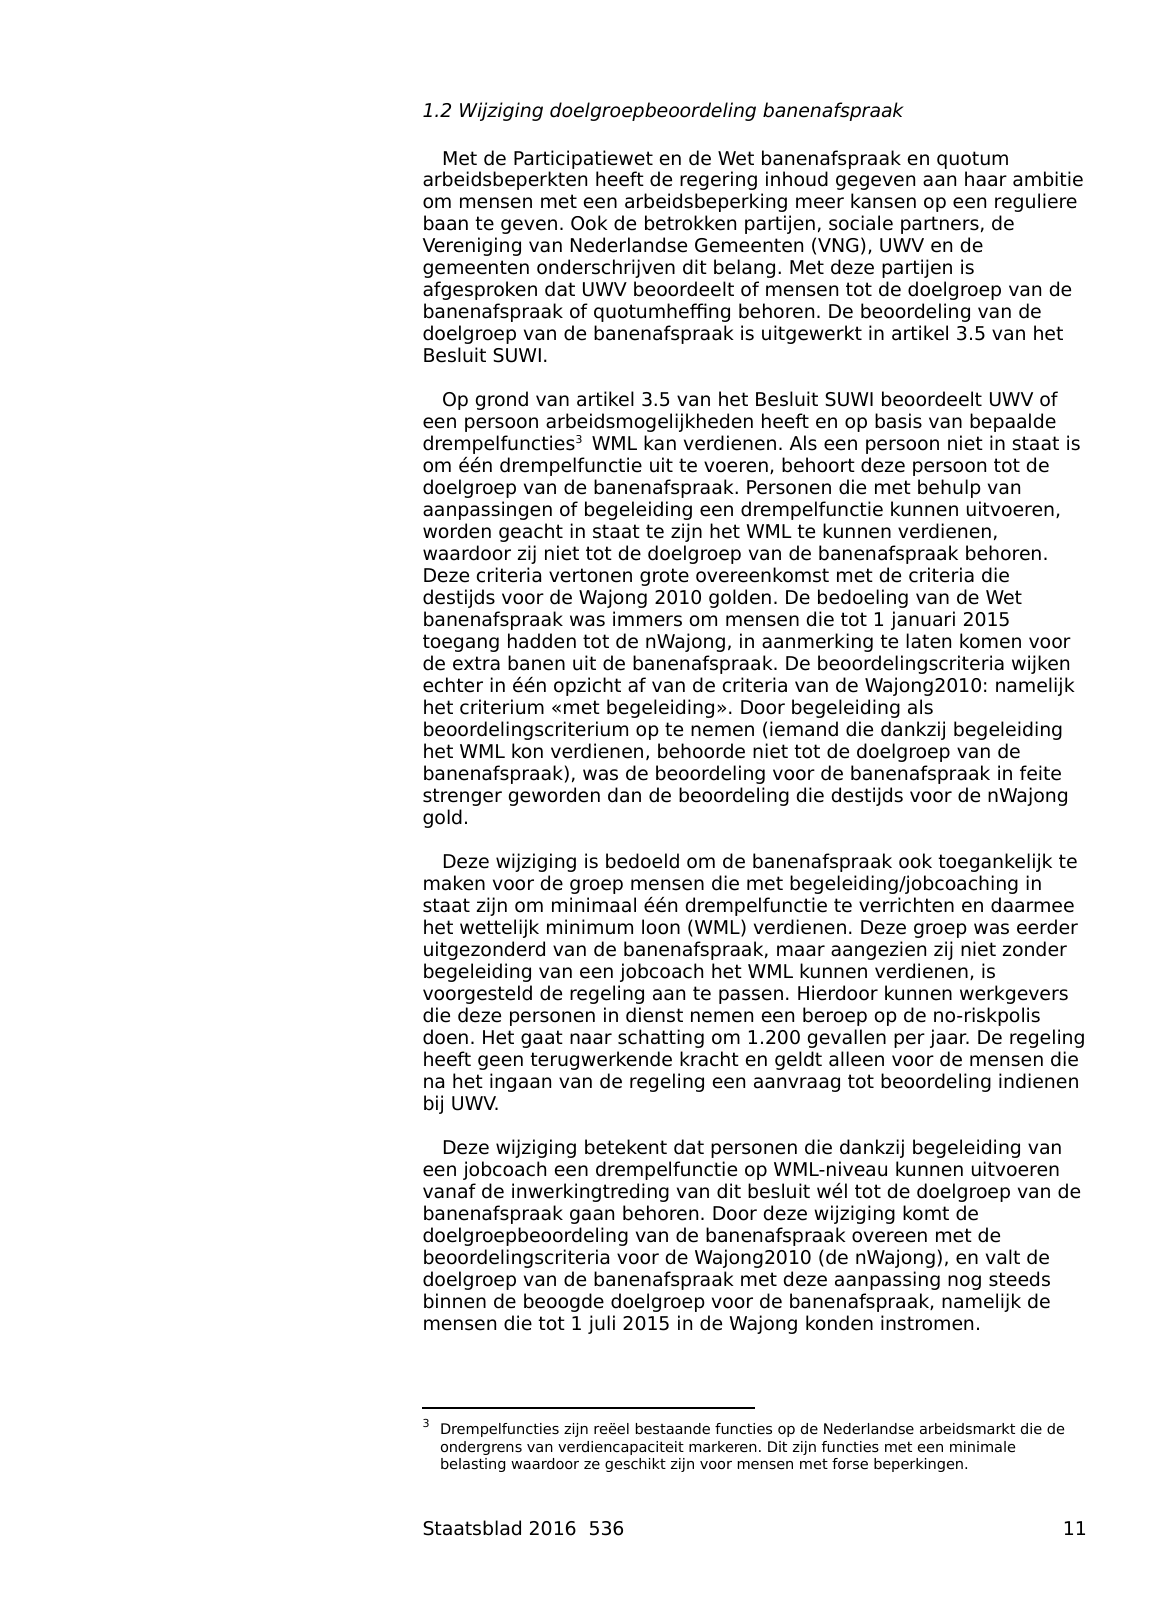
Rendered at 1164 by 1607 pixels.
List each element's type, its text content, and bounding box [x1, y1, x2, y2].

text Drempelfuncties zijn reëel bestaande functies op de Nederlandse arbeidsmarkt die de ondergrens van verdiencapaciteit markeren. Dit zijn functies met een minimale belasting waardoor ze geschikt zijn voor mensen met forse beperkingen. [422, 1417, 1087, 1473]
text Deze wijziging is bedoeld om de banenafspraak ook toegankelijk te maken voor de groep mensen die met begeleiding/jobcoaching in staat zijn om minimaal één drempelfunctie te verrichten en daarmee het wettelijk minimum loon (WML) verdienen. Deze groep was eerder uitgezonderd van de banenafspraak, maar aangezien zij niet zonder begeleiding van een jobcoach het WML kunnen verdienen, is voorgesteld de regeling aan te passen. Hierdoor kunnen werkgevers die deze personen in dienst nemen een beroep op de no-riskpolis doen. Het gaat naar schatting om 1.200 gevallen per jaar. De regeling heeft geen terugwerkende kracht en geldt alleen voor de mensen die na het ingaan van de regeling een aanvraag tot beoordeling indienen bij UWV. [422, 851, 1087, 1115]
text Met de Participatiewet en de Wet banenafspraak en quotum arbeidsbeperkten heeft de regering inhoud gegeven aan haar ambitie om mensen met een arbeidsbeperking meer kansen op een reguliere baan te geven. Ook de betrokken partijen, sociale partners, de Vereniging van Nederlandse Gemeenten (VNG), UWV en de gemeenten onderschrijven dit belang. Met deze partijen is afgesproken dat UWV beoordeelt of mensen tot de doelgroep van de banenafspraak of quotumheffing behoren. De beoordeling van de doelgroep van de banenafspraak is uitgewerkt in artikel 3.5 van het Besluit SUWI. [422, 147, 1087, 367]
subtitle 1.2 Wijziging doelgroepbeoordeling banenafspraak [422, 100, 1087, 122]
text Op grond van artikel 3.5 van het Besluit SUWI beoordeelt UWV of een persoon arbeidsmogelijkheden heeft en op basis van bepaalde drempelfuncties WML kan verdienen. Als een persoon niet in staat is om één drempelfunctie uit te voeren, behoort deze persoon tot de doelgroep van de banenafspraak. Personen die met behulp van aanpassingen of begeleiding een drempelfunctie kunnen uitvoeren, worden geacht in staat te zijn het WML te kunnen verdienen, waardoor zij niet tot de doelgroep van de banenafspraak behoren. Deze criteria vertonen grote overeenkomst met de criteria die destijds voor de Wajong 2010 golden. De bedoeling van de Wet banenafspraak was immers om mensen die tot 1 januari 2015 toegang hadden tot de nWajong, in aanmerking te laten komen voor de extra banen uit de banenafspraak. De beoordelingscriteria wijken echter in één opzicht af van de criteria van de Wajong2010: namelijk het criterium «met begeleiding». Door begeleiding als beoordelingscriterium op te nemen (iemand die dankzij begeleiding het WML kon verdienen, behoorde niet tot de doelgroep van de banenafspraak), was de beoordeling voor de banenafspraak in feite strenger geworden dan de beoordeling die destijds voor de nWajong gold. [422, 389, 1087, 829]
text Deze wijziging betekent dat personen die dankzij begeleiding van een jobcoach een drempelfunctie op WML-niveau kunnen uitvoeren vanaf de inwerkingtreding van dit besluit wél tot de doelgroep van de banenafspraak gaan behoren. Door deze wijziging komt de doelgroepbeoordeling van de banenafspraak overeen met de beoordelingscriteria voor de Wajong2010 (de nWajong), en valt de doelgroep van de banenafspraak met deze aanpassing nog steeds binnen de beoogde doelgroep voor de banenafspraak, namelijk de mensen die tot 1 juli 2015 in de Wajong konden instromen. [422, 1137, 1087, 1335]
